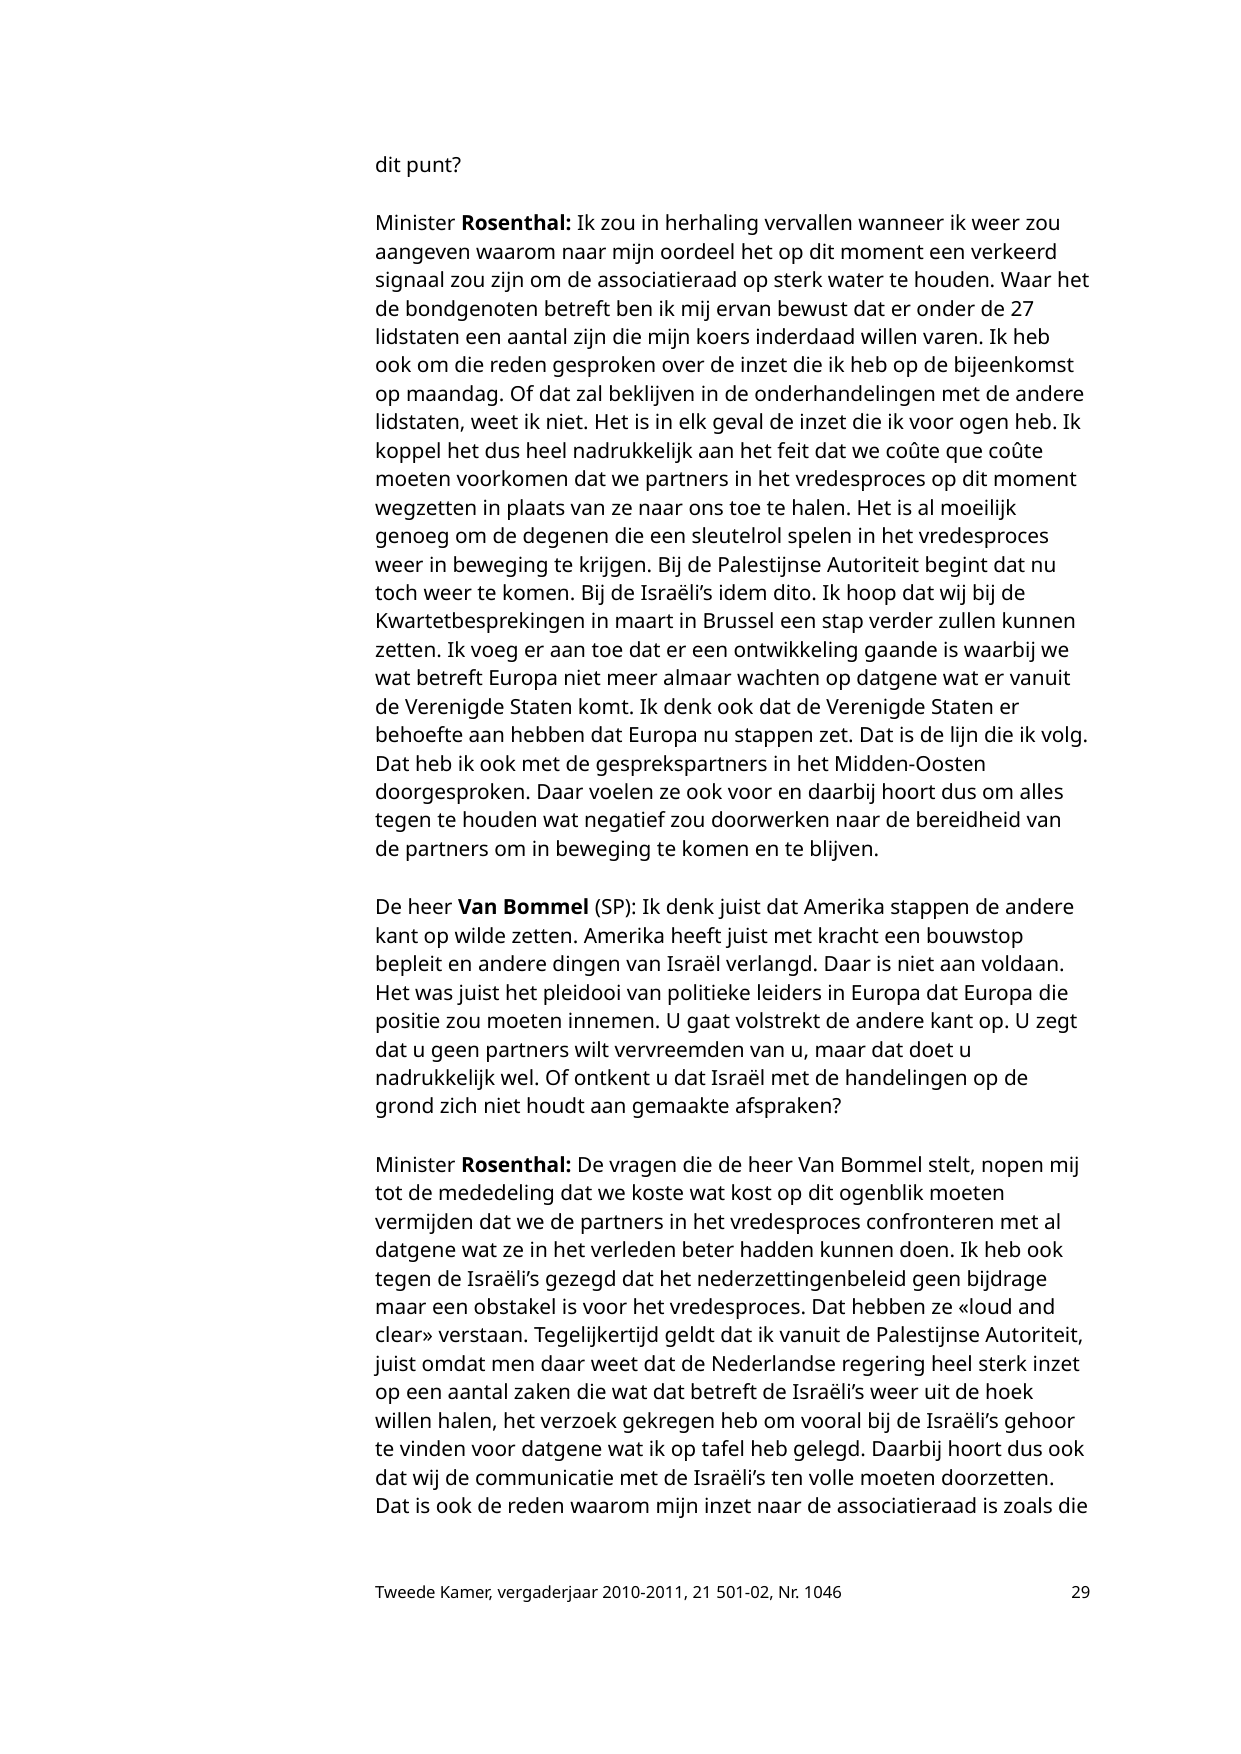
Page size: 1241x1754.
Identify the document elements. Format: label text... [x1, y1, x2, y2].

text Minister Rosenthal: De vragen die de heer Van Bommel stelt, nopen mij tot de mededeling dat we koste wat kost op dit ogenblik moeten vermijden dat we de partners in het vredesproces confronteren met al datgene wat ze in het verleden beter hadden kunnen doen. Ik heb ook tegen de Israëli’s gezegd dat het nederzettingenbeleid geen bijdrage maar een obstakel is voor het vredesproces. Dat hebben ze «loud and clear» verstaan. Tegelijkertijd geldt dat ik vanuit de Palestijnse Autoriteit, juist omdat men daar weet dat de Nederlandse regering heel sterk inzet op een aantal zaken die wat dat betreft de Israëli’s weer uit de hoek willen halen, het verzoek gekregen heb om vooral bij de Israëli’s gehoor te vinden voor datgene wat ik op tafel heb gelegd. Daarbij hoort dus ook dat wij de communicatie met de Israëli’s ten volle moeten doorzetten. Dat is ook de reden waarom mijn inzet naar de associatieraad is zoals die [375, 1150, 1090, 1520]
text Minister Rosenthal: Ik zou in herhaling vervallen wanneer ik weer zou aangeven waarom naar mijn oordeel het op dit moment een verkeerd signaal zou zijn om de associatieraad op sterk water te houden. Waar het de bondgenoten betreft ben ik mij ervan bewust dat er onder de 27 lidstaten een aantal zijn die mijn koers inderdaad willen varen. Ik heb ook om die reden gesproken over de inzet die ik heb op de bijeenkomst op maandag. Of dat zal beklijven in de onderhandelingen met de andere lidstaten, weet ik niet. Het is in elk geval de inzet die ik voor ogen heb. Ik koppel het dus heel nadrukkelijk aan het feit dat we coûte que coûte moeten voorkomen dat we partners in het vredesproces op dit moment wegzetten in plaats van ze naar ons toe te halen. Het is al moeilijk genoeg om de degenen die een sleutelrol spelen in het vredesproces weer in beweging te krijgen. Bij de Palestijnse Autoriteit begint dat nu toch weer te komen. Bij de Israëli’s idem dito. Ik hoop dat wij bij de Kwartetbesprekingen in maart in Brussel een stap verder zullen kunnen zetten. Ik voeg er aan toe dat er een ontwikkeling gaande is waarbij we wat betreft Europa niet meer almaar wachten op datgene wat er vanuit de Verenigde Staten komt. Ik denk ook dat de Verenigde Staten er behoefte aan hebben dat Europa nu stappen zet. Dat is de lijn die ik volg. Dat heb ik ook met de gesprekspartners in het Midden-Oosten doorgesproken. Daar voelen ze ook voor en daarbij hoort dus om alles tegen te houden wat negatief zou doorwerken naar de bereidheid van de partners om in beweging te komen en te blijven. [375, 208, 1090, 862]
text dit punt? [375, 150, 1090, 178]
text De heer Van Bommel (SP): Ik denk juist dat Amerika stappen de andere kant op wilde zetten. Amerika heeft juist met kracht een bouwstop bepleit en andere dingen van Israël verlangd. Daar is niet aan voldaan. Het was juist het pleidooi van politieke leiders in Europa dat Europa die positie zou moeten innemen. U gaat volstrekt de andere kant op. U zegt dat u geen partners wilt vervreemden van u, maar dat doet u nadrukkelijk wel. Of ontkent u dat Israël met de handelingen op de grond zich niet houdt aan gemaakte afspraken? [375, 892, 1090, 1120]
